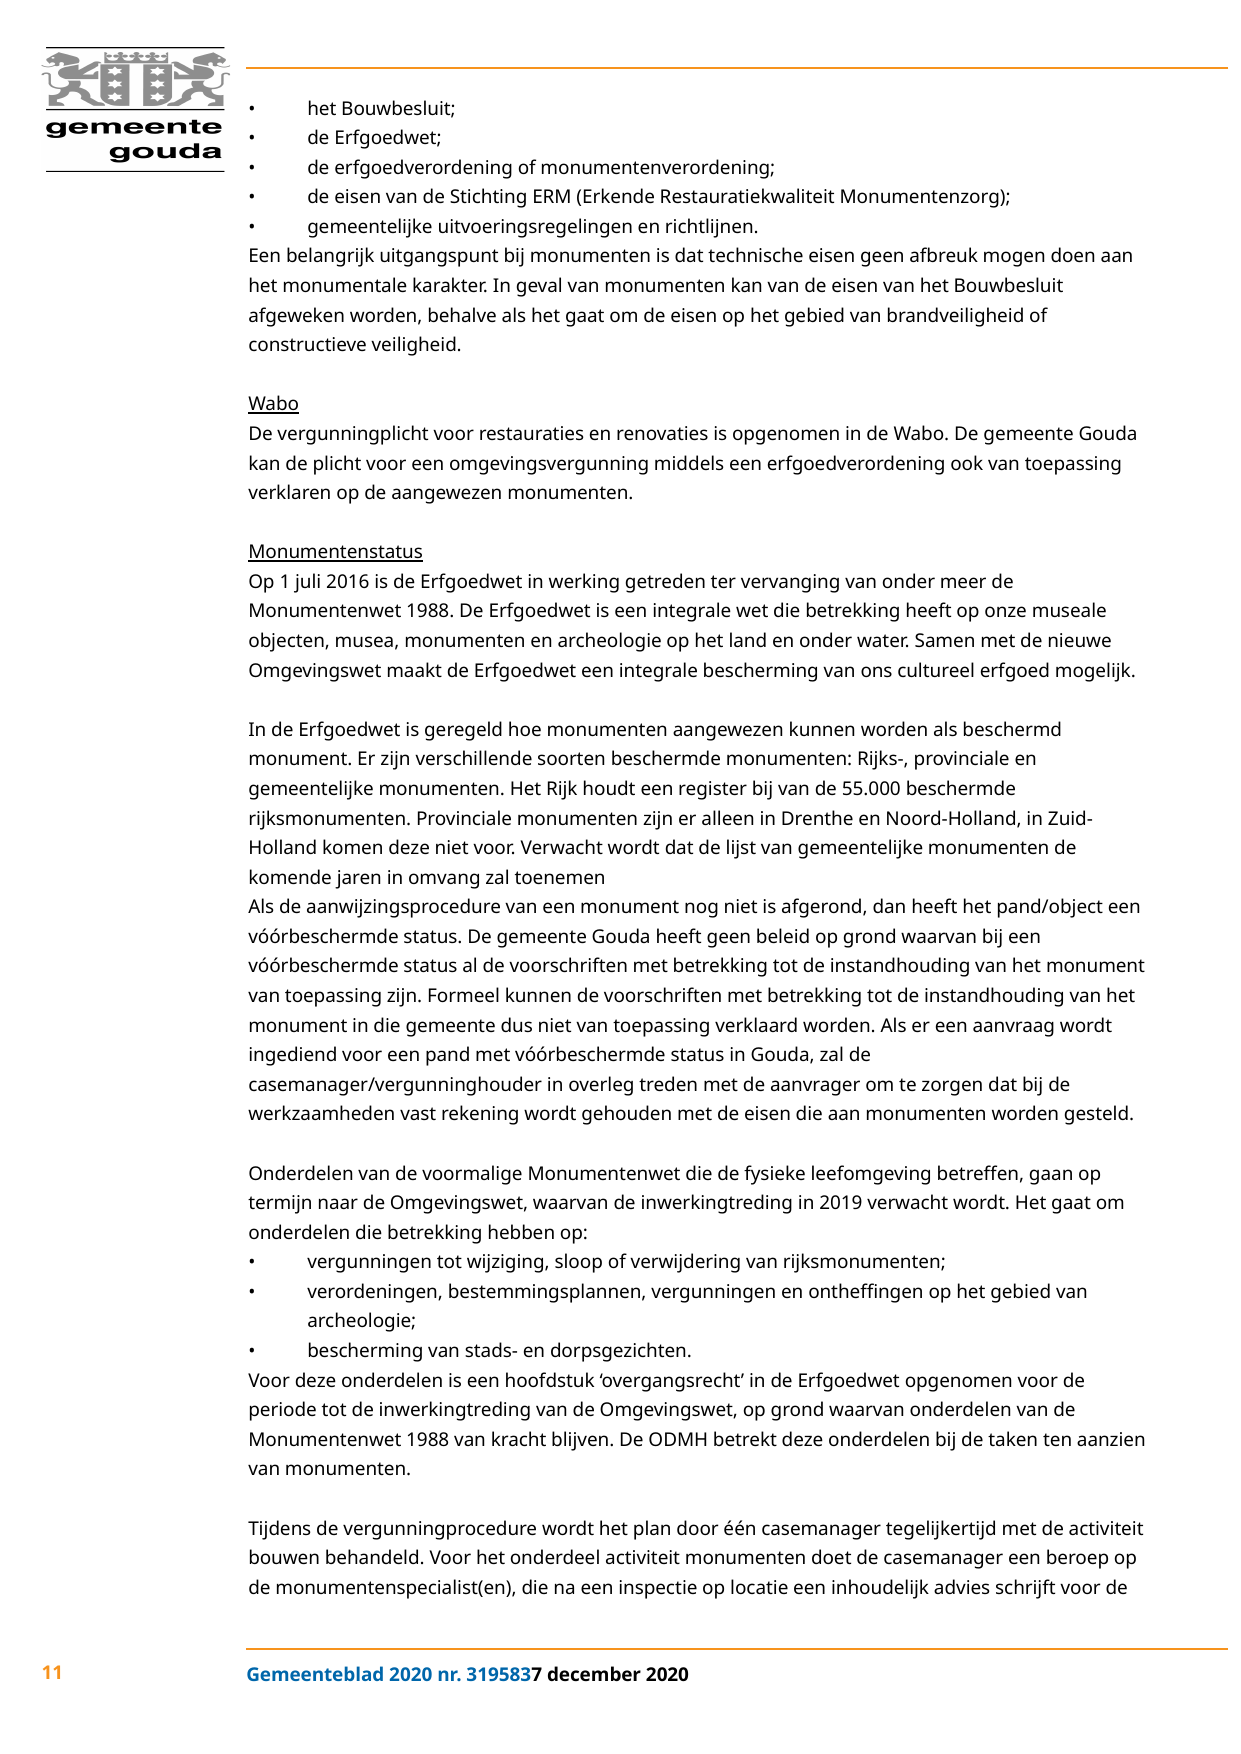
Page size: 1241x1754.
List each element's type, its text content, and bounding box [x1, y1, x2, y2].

text De vergunningplicht voor restauraties en renovaties is opgenomen in de Wabo. De gemeente Gouda kan de plicht voor een omgevingsvergunning middels een erfgoedverordening ook van toepassing verklaren op de aangewezen monumenten. [248, 420, 1152, 505]
text Voor deze onderdelen is een hoofdstuk ‘overgangsrecht’ in de Erfgoedwet opgenomen voor de periode tot de inwerkingtreding van de Omgevingswet, op grond waarvan onderdelen van de Monumentenwet 1988 van kracht blijven. De ODMH betrekt deze onderdelen bij de taken ten aanzien van monumenten. [248, 1367, 1152, 1481]
text Tijdens de vergunningprocedure wordt het plan door één casemanager tegelijkertijd met de activiteit bouwen behandeld. Voor het onderdeel activiteit monumenten doet de casemanager een beroep op de monumentenspecialist(en), die na een inspectie op locatie een inhoudelijk advies schrijft voor de [248, 1515, 1152, 1600]
text Wabo [248, 391, 1152, 416]
list gemeentelijke uitvoeringsregelingen en richtlijnen. [248, 213, 1152, 239]
list de Erfgoedwet; [248, 124, 1152, 150]
text Als de aanwijzingsprocedure van een monument nog niet is afgerond, dan heeft het pand/object een vóórbeschermde status. De gemeente Gouda heeft geen beleid op grond waarvan bij een vóórbeschermde status al de voorschriften met betrekking tot de instandhouding van het monument van toepassing zijn. Formeel kunnen de voorschriften met betrekking tot de instandhouding van het monument in die gemeente dus niet van toepassing verklaard worden. Als er een aanvraag wordt ingediend voor een pand met vóórbeschermde status in Gouda, zal de casemanager/vergunninghouder in overleg treden met de aanvrager om te zorgen dat bij de werkzaamheden vast rekening wordt gehouden met de eisen die aan monumenten worden gesteld. [248, 893, 1152, 1126]
list de erfgoedverordening of monumentenverordening; [248, 154, 1152, 180]
list het Bouwbesluit; [248, 95, 1152, 121]
list bescherming van stads- en dorpsgezichten. [248, 1337, 1152, 1363]
text In de Erfgoedwet is geregeld hoe monumenten aangewezen kunnen worden als beschermd monument. Er zijn verschillende soorten beschermde monumenten: Rijks-, provinciale en gemeentelijke monumenten. Het Rijk houdt een register bij van de 55.000 beschermde rijksmonumenten. Provinciale monumenten zijn er alleen in Drenthe en Noord-Holland, in Zuid-Holland komen deze niet voor. Verwacht wordt dat de lijst van gemeentelijke monumenten de komende jaren in omvang zal toenemen [248, 716, 1152, 890]
text Een belangrijk uitgangspunt bij monumenten is dat technische eisen geen afbreuk mogen doen aan het monumentale karakter. In geval van monumenten kan van de eisen van het Bouwbesluit afgeweken worden, behalve als het gaat om de eisen op het gebied van brandveiligheid of constructieve veiligheid. [248, 243, 1152, 357]
text Monumentenstatus [248, 538, 1152, 564]
text Op 1 juli 2016 is de Erfgoedwet in werking getreden ter vervanging van onder meer de Monumentenwet 1988. De Erfgoedwet is een integrale wet die betrekking heeft op onze museale objecten, musea, monumenten en archeologie op het land en onder water. Samen met de nieuwe Omgevingswet maakt de Erfgoedwet een integrale bescherming van ons cultureel erfgoed mogelijk. [248, 568, 1152, 683]
list verordeningen, bestemmingsplannen, vergunningen en ontheffingen op het gebied van archeologie; [248, 1278, 1152, 1333]
text Onderdelen van de voormalige Monumentenwet die de fysieke leefomgeving betreffen, gaan op termijn naar de Omgevingswet, waarvan de inwerkingtreding in 2019 verwacht wordt. Het gaat om onderdelen die betrekking hebben op: [248, 1160, 1152, 1245]
list de eisen van de Stichting ERM (Erkende Restauratiekwaliteit Monumentenzorg); [248, 183, 1152, 209]
picture [41, 47, 231, 172]
list vergunningen tot wijziging, sloop of verwijdering van rijksmonumenten; [248, 1248, 1152, 1274]
